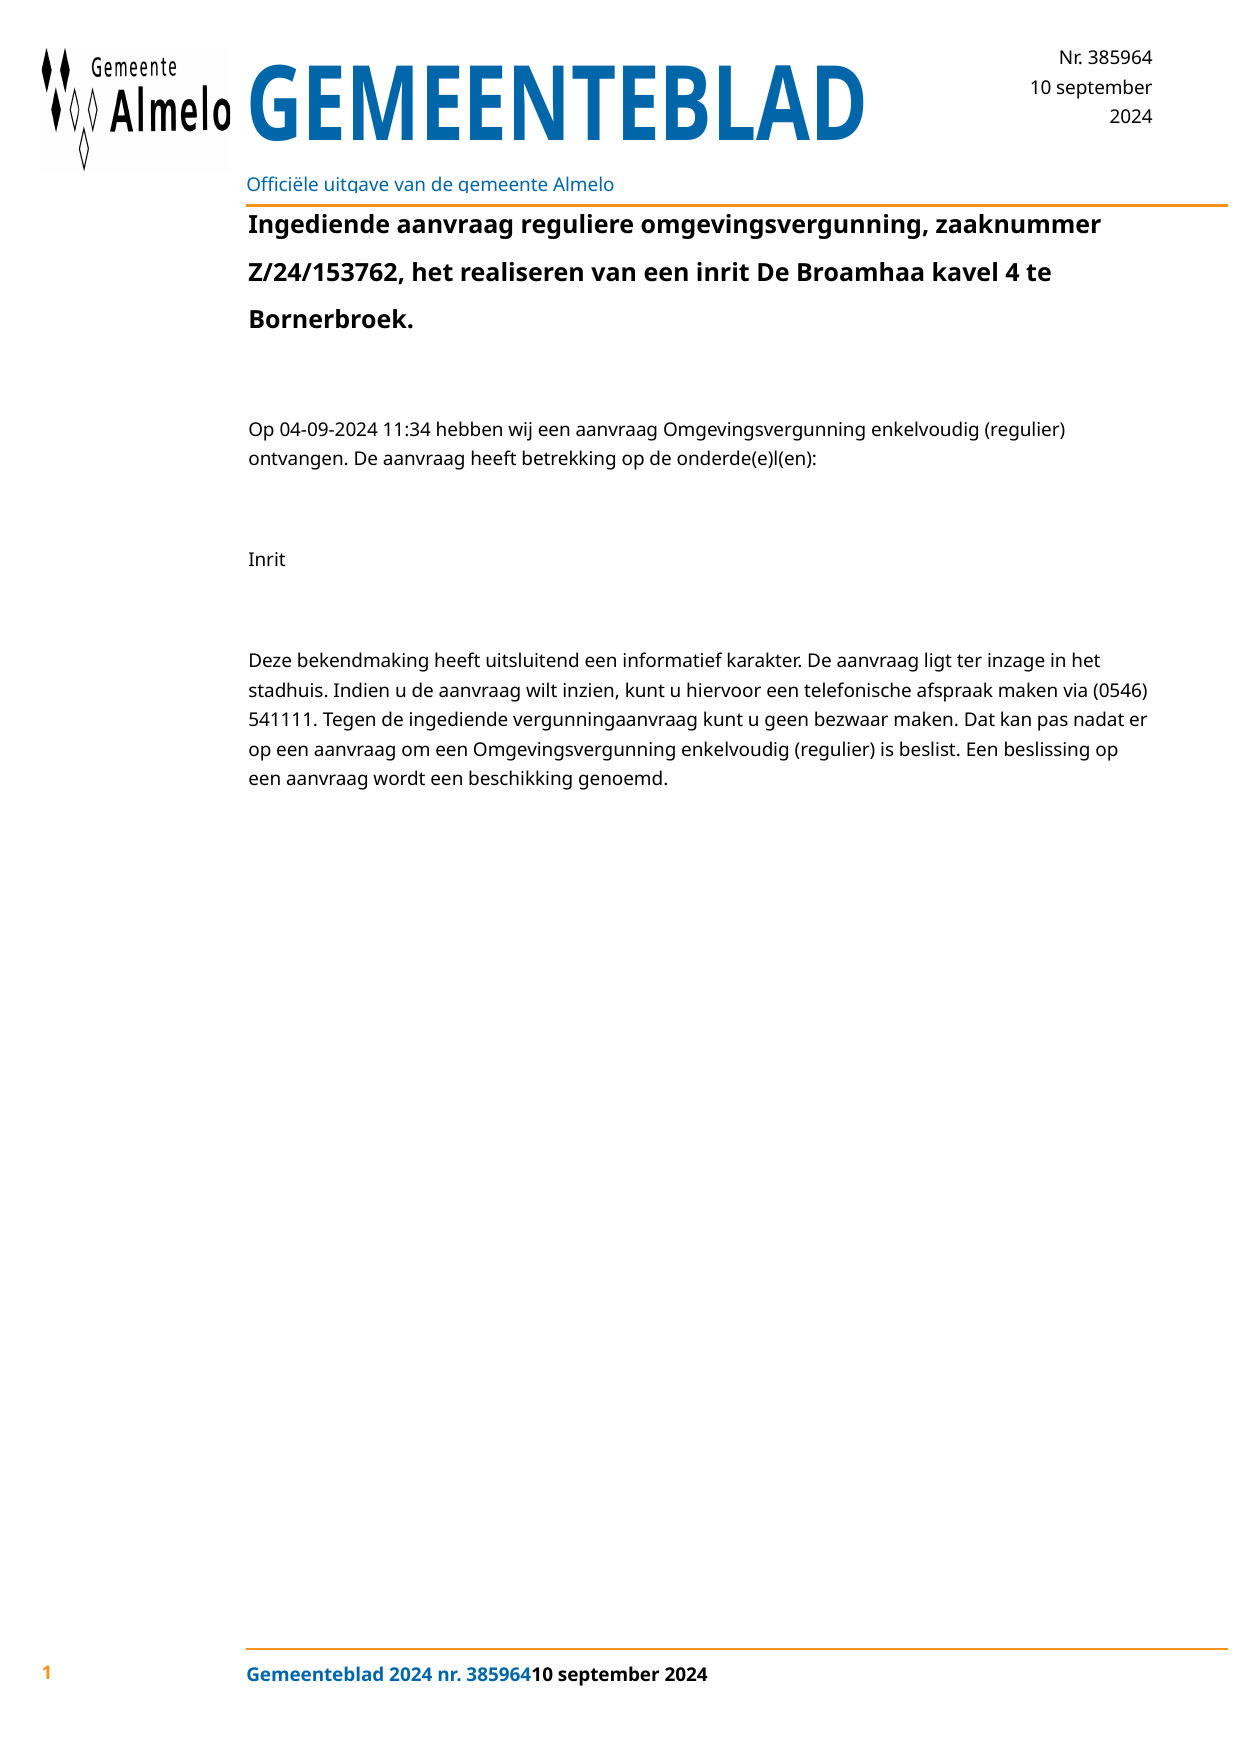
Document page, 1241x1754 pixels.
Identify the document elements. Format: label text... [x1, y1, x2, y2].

text Op 04-09-2024 11:34 hebben wij een aanvraag Omgevingsvergunning enkelvoudig (regulier) ontvangen. De aanvraag heeft betrekking op de onderde(e)l(en): [248, 416, 1152, 471]
picture [41, 47, 231, 172]
text Deze bekendmaking heeft uitsluitend een informatief karakter. De aanvraag ligt ter inzage in het stadhuis. Indien u de aanvraag wilt inzien, kunt u hiervoor een telefonische afspraak maken via (0546) 541111. Tegen de ingediende vergunningaanvraag kunt u geen bezwaar maken. Dat kan pas nadat er op een aanvraag om een Omgevingsvergunning enkelvoudig (regulier) is beslist. Een beslissing op een aanvraag wordt een beschikking genoemd. [248, 647, 1152, 791]
text Ingediende aanvraag reguliere omgevingsvergunning, zaaknummer Z/24/153762, het realiseren van een inrit De Broamhaa kavel 4 te Bornerbroek. [248, 207, 1152, 336]
text Inrit [248, 546, 1152, 572]
